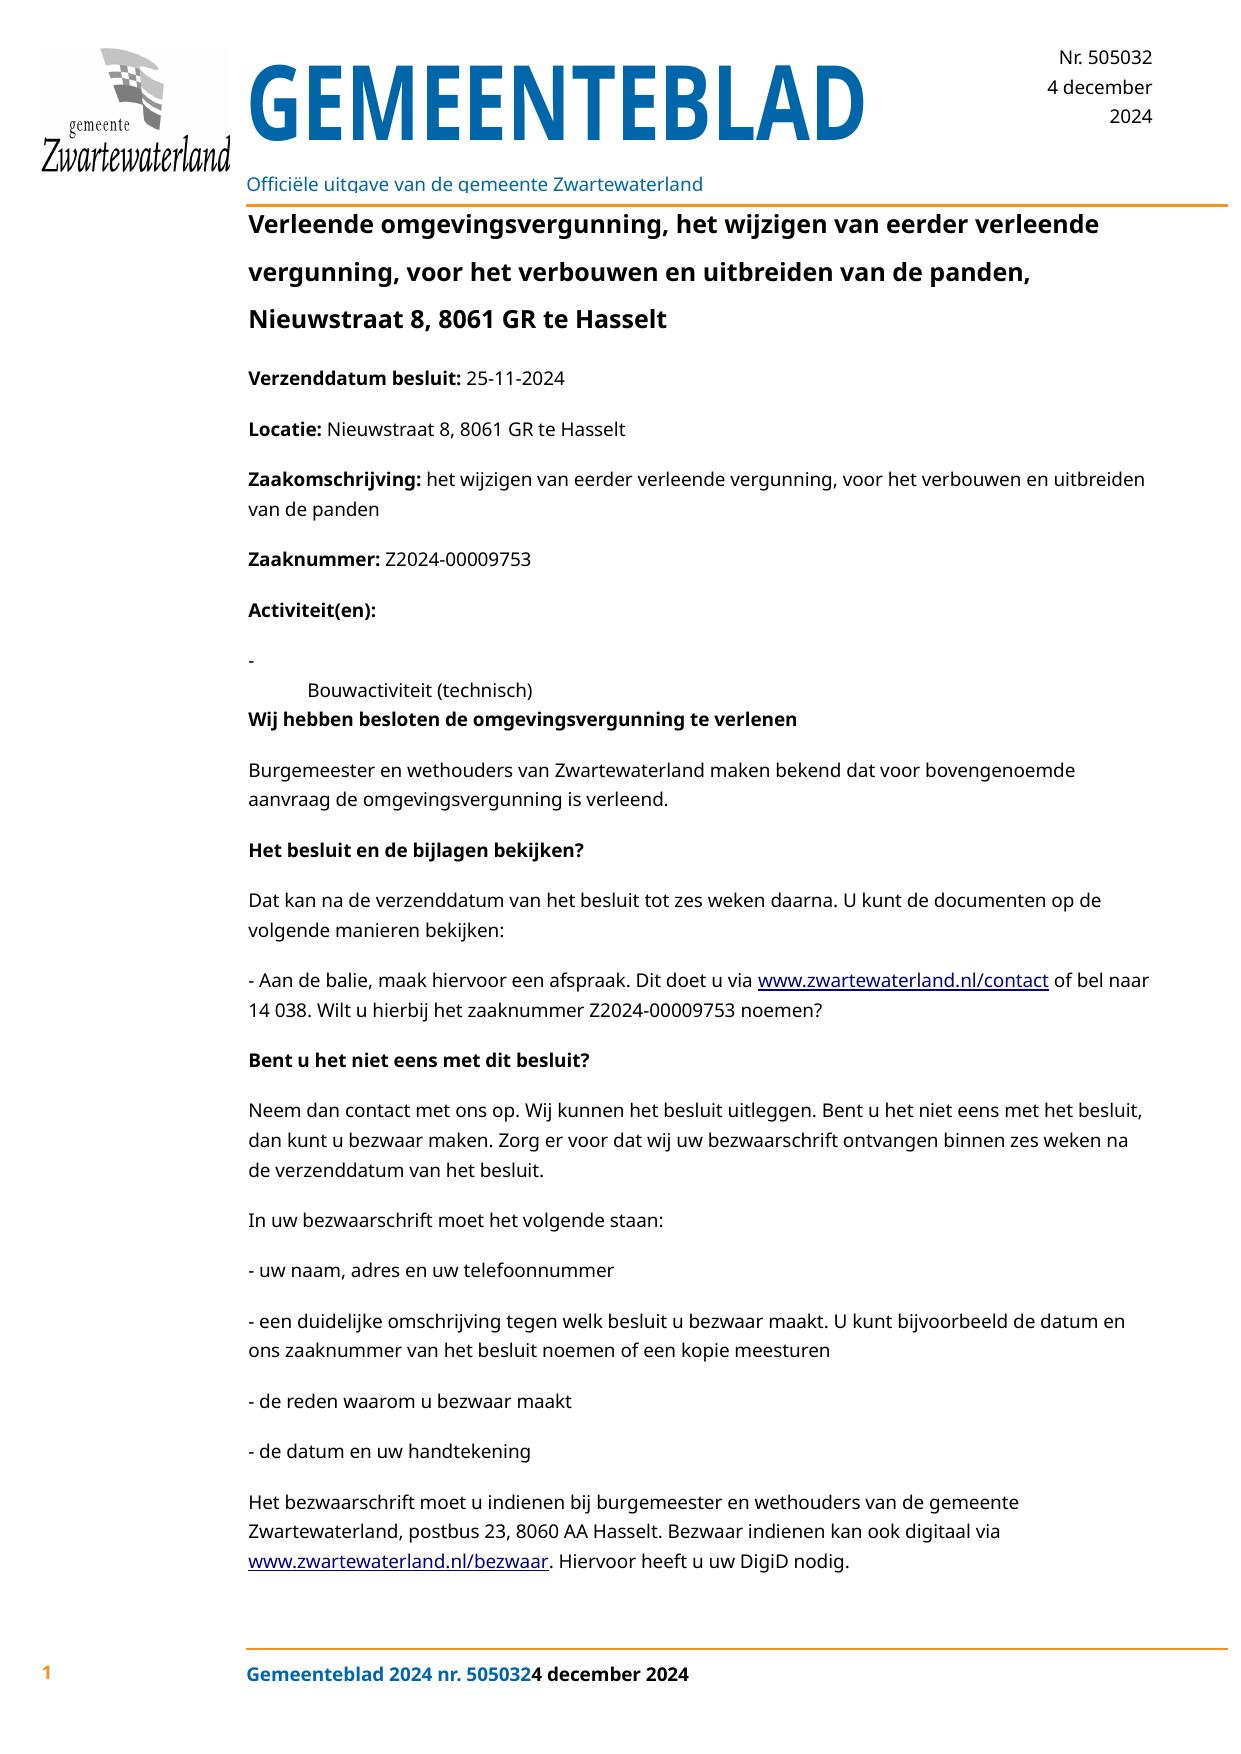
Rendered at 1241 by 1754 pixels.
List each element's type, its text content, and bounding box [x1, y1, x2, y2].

text Locatie: Nieuwstraat 8, 8061 GR te Hasselt [248, 416, 1152, 442]
text Verzenddatum besluit: 25-11-2024 [248, 366, 1152, 391]
text - de reden waarom u bezwaar maakt [248, 1388, 1152, 1414]
text Neem dan contact met ons op. Wij kunnen het besluit uitleggen. Bent u het niet eens met het besluit, dan kunt u bezwaar maken. Zorg er voor dat wij uw bezwaarschrift ontvangen binnen zes weken na de verzenddatum van het besluit. [248, 1098, 1152, 1182]
text Activiteit(en): [248, 597, 1152, 622]
text - uw naam, adres en uw telefoonnummer [248, 1258, 1152, 1283]
text Zaakomschrijving: het wijzigen van eerder verleende vergunning, voor het verbouwen en uitbreiden van de panden [248, 466, 1152, 522]
text Wij hebben besloten de omgevingsvergunning te verlenen [248, 706, 1152, 732]
text In uw bezwaarschrift moet het volgende staan: [248, 1207, 1152, 1233]
text Het bezwaarschrift moet u indienen bij burgemeester en wethouders van de gemeente Zwartewaterland, postbus 23, 8060 AA Hasselt. Bezwaar indienen kan ook digitaal via www.zwartewaterland.nl/bezwaar. Hiervoor heeft u uw DigiD nodig. [248, 1489, 1152, 1574]
text Het besluit en de bijlagen bekijken? [248, 837, 1152, 862]
text Verleende omgevingsvergunning, het wijzigen van eerder verleende vergunning, voor het verbouwen en uitbreiden van de panden, Nieuwstraat 8, 8061 GR te Hasselt [248, 207, 1152, 336]
text - de datum en uw handtekening [248, 1438, 1152, 1464]
text Burgemeester en wethouders van Zwartewaterland maken bekend dat voor bovengenoemde aanvraag de omgevingsvergunning is verleend. [248, 757, 1152, 812]
text Zaaknummer: Z2024-00009753 [248, 546, 1152, 572]
list Bouwactiviteit (technisch) [248, 677, 1152, 702]
text - Aan de balie, maak hiervoor een afspraak. Dit doet u via www.zwartewaterland.nl/contact of bel naar 14 038. Wilt u hierbij het zaaknummer Z2024-00009753 noemen? [248, 967, 1152, 1022]
text Bent u het niet eens met dit besluit? [248, 1047, 1152, 1073]
picture [41, 47, 231, 172]
text - een duidelijke omschrijving tegen welk besluit u bezwaar maakt. U kunt bijvoorbeeld de datum en ons zaaknummer van het besluit noemen of een kopie meesturen [248, 1308, 1152, 1363]
text Dat kan na de verzenddatum van het besluit tot zes weken daarna. U kunt de documenten op de volgende manieren bekijken: [248, 887, 1152, 942]
